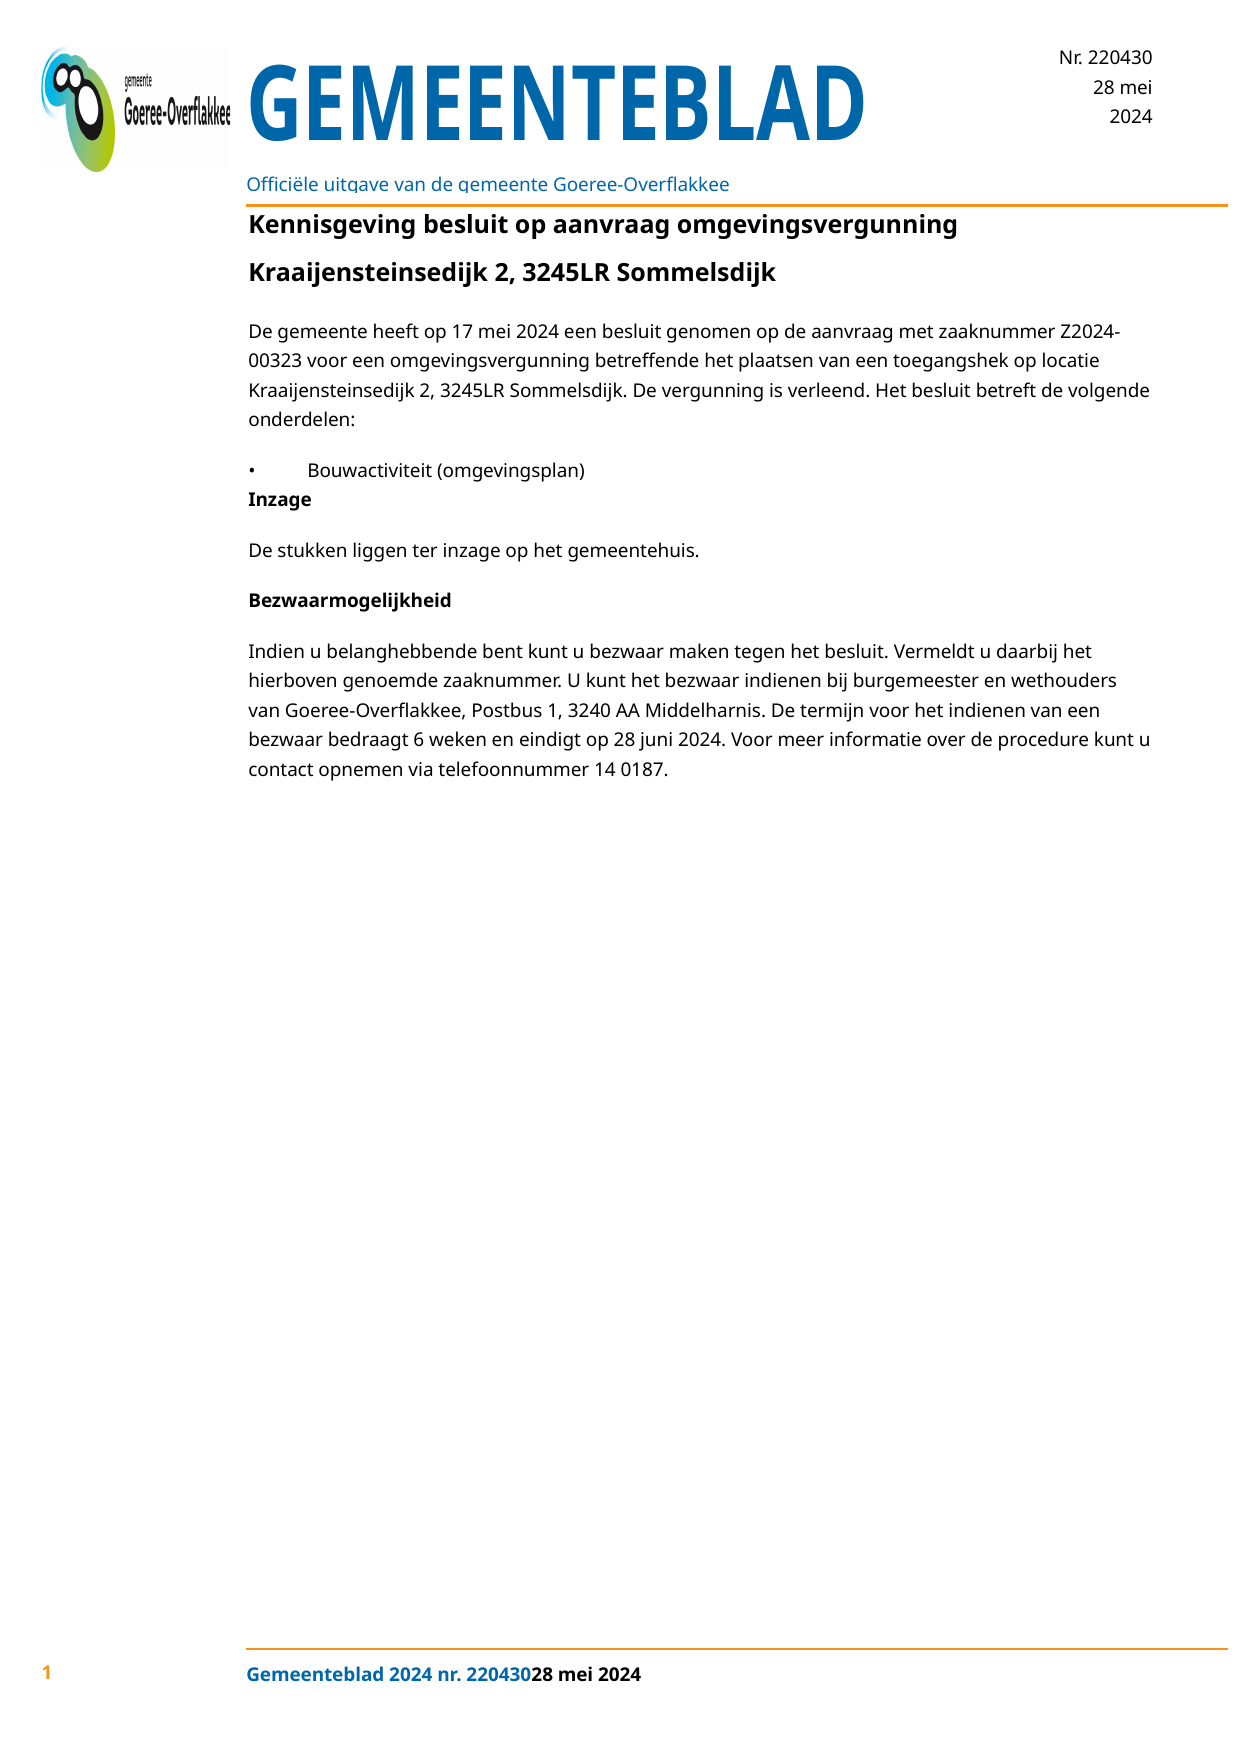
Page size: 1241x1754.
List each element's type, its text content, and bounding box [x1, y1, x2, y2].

text Inzage [248, 487, 1152, 512]
text Indien u belanghebbende bent kunt u bezwaar maken tegen het besluit. Vermeldt u daarbij het hierboven genoemde zaaknummer. U kunt het bezwaar indienen bij burgemeester en wethouders van Goeree-Overflakkee, Postbus 1, 3240 AA Middelharnis. De termijn voor het indienen van een bezwaar bedraagt 6 weken en eindigt op 28 juni 2024. Voor meer informatie over de procedure kunt u contact opnemen via telefoonnummer 14 0187. [248, 638, 1152, 782]
picture [41, 47, 231, 172]
text De gemeente heeft op 17 mei 2024 een besluit genomen op de aanvraag met zaaknummer Z2024-00323 voor een omgevingsvergunning betreffende het plaatsen van een toegangshek op locatie Kraaijensteinsedijk 2, 3245LR Sommelsdijk. De vergunning is verleend. Het besluit betreft de volgende onderdelen: [248, 318, 1152, 432]
text De stukken liggen ter inzage op het gemeentehuis. [248, 537, 1152, 563]
list Bouwactiviteit (omgevingsplan) [248, 457, 1152, 483]
text Bezwaarmogelijkheid [248, 587, 1152, 613]
text Kennisgeving besluit op aanvraag omgevingsvergunning Kraaijensteinsedijk 2, 3245LR Sommelsdijk [248, 207, 1152, 288]
